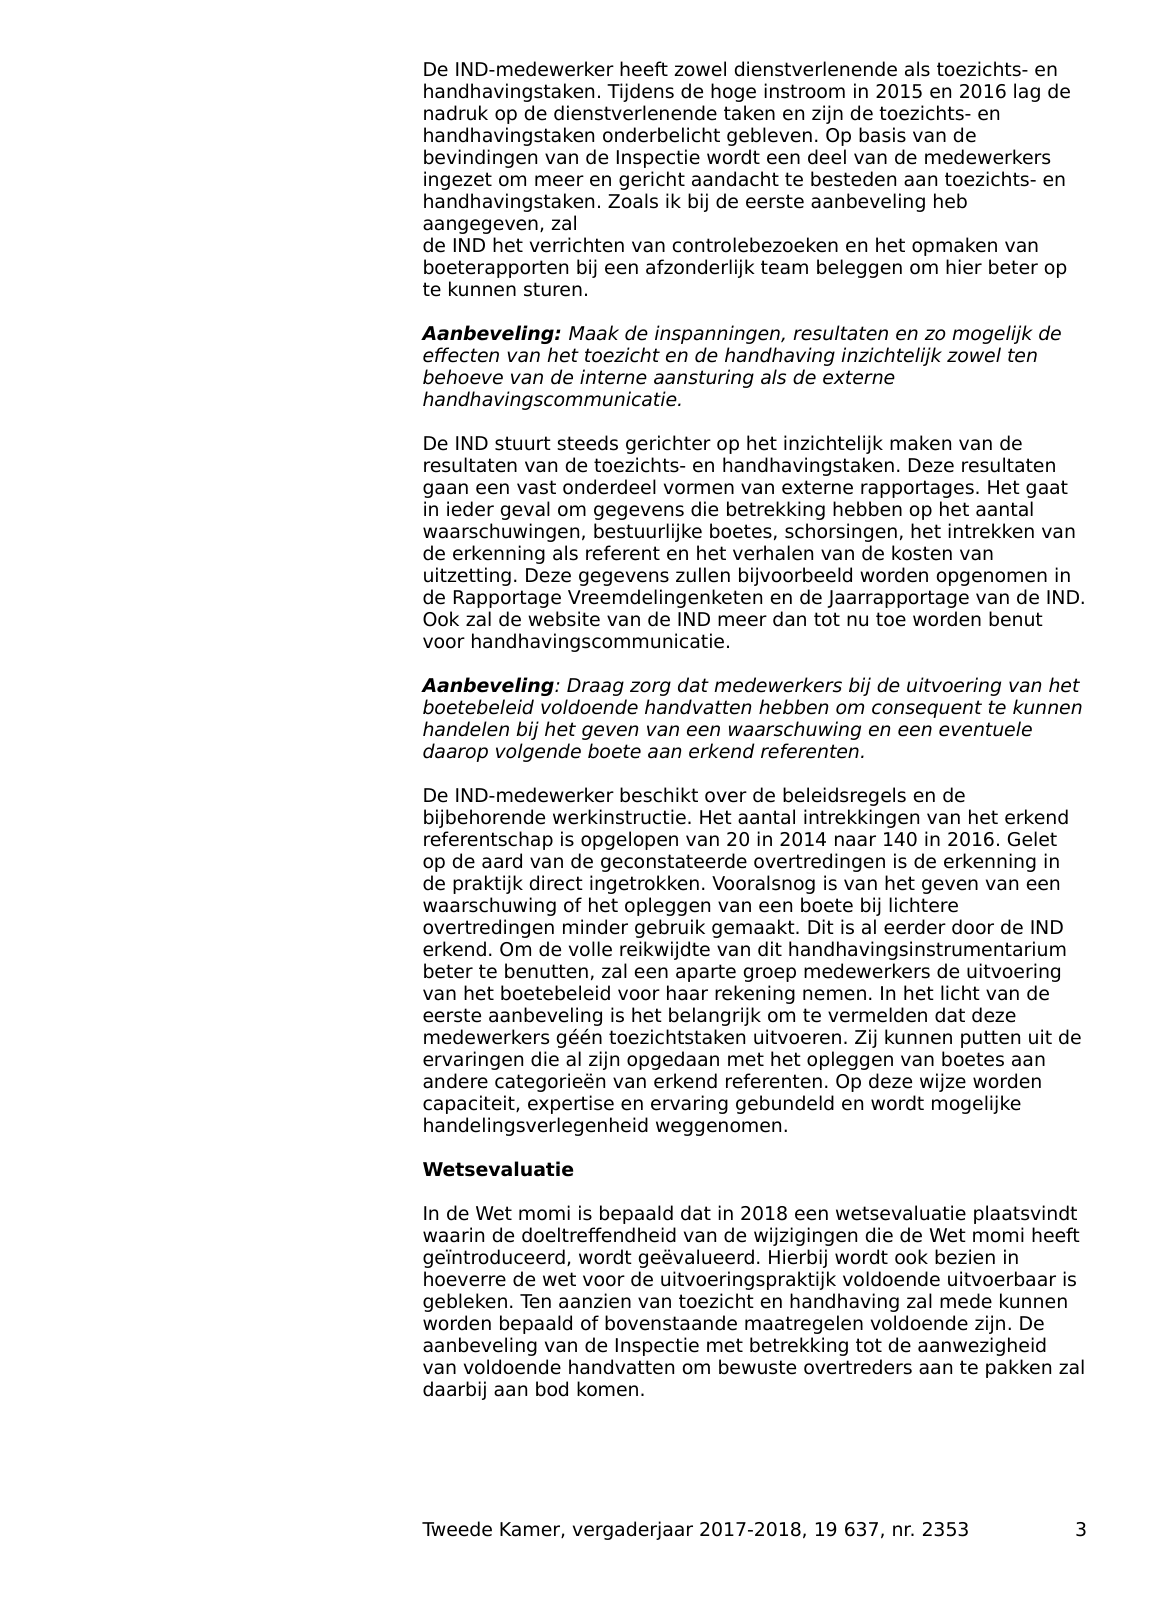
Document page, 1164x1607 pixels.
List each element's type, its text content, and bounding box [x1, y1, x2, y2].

text De IND-medewerker heeft zowel dienstverlenende als toezichts- en handhavingstaken. Tijdens de hoge instroom in 2015 en 2016 lag de nadruk op de dienstverlenende taken en zijn de toezichts- en handhavingstaken onderbelicht gebleven. Op basis van de bevindingen van de Inspectie wordt een deel van de medewerkers ingezet om meer en gericht aandacht te besteden aan toezichts- en handhavingstaken. Zoals ik bij de eerste aanbeveling heb aangegeven, zal [422, 59, 1087, 235]
text Aanbeveling: Maak de inspanningen, resultaten en zo mogelijk de effecten van het toezicht en de handhaving inzichtelijk zowel ten behoeve van de interne aansturing als de externe handhavingscommunicatie. [422, 323, 1087, 411]
text Aanbeveling: Draag zorg dat medewerkers bij de uitvoering van het boetebeleid voldoende handvatten hebben om consequent te kunnen handelen bij het geven van een waarschuwing en een eventuele daarop volgende boete aan erkend referenten. [422, 675, 1087, 763]
text De IND-medewerker beschikt over de beleidsregels en de bijbehorende werkinstructie. Het aantal intrekkingen van het erkend referentschap is opgelopen van 20 in 2014 naar 140 in 2016. Gelet op de aard van de geconstateerde overtredingen is de erkenning in de praktijk direct ingetrokken. Vooralsnog is van het geven van een waarschuwing of het opleggen van een boete bij lichtere overtredingen minder gebruik gemaakt. Dit is al eerder door de IND erkend. Om de volle reikwijdte van dit handhavingsinstrumentarium beter te benutten, zal een aparte groep medewerkers de uitvoering van het boetebeleid voor haar rekening nemen. In het licht van de eerste aanbeveling is het belangrijk om te vermelden dat deze medewerkers géén toezichtstaken uitvoeren. Zij kunnen putten uit de ervaringen die al zijn opgedaan met het opleggen van boetes aan andere categorieën van erkend referenten. Op deze wijze worden capaciteit, expertise en ervaring gebundeld en wordt mogelijke handelingsverlegenheid weggenomen. [422, 785, 1087, 1137]
subtitle Wetsevaluatie [422, 1159, 1087, 1181]
text In de Wet momi is bepaald dat in 2018 een wetsevaluatie plaatsvindt waarin de doeltreffendheid van de wijzigingen die de Wet momi heeft geïntroduceerd, wordt geëvalueerd. Hierbij wordt ook bezien in hoeverre de wet voor de uitvoeringspraktijk voldoende uitvoerbaar is gebleken. Ten aanzien van toezicht en handhaving zal mede kunnen worden bepaald of bovenstaande maatregelen voldoende zijn. De aanbeveling van de Inspectie met betrekking tot de aanwezigheid van voldoende handvatten om bewuste overtreders aan te pakken zal daarbij aan bod komen. [422, 1203, 1087, 1401]
text De IND stuurt steeds gerichter op het inzichtelijk maken van de resultaten van de toezichts- en handhavingstaken. Deze resultaten gaan een vast onderdeel vormen van externe rapportages. Het gaat in ieder geval om gegevens die betrekking hebben op het aantal waarschuwingen, bestuurlijke boetes, schorsingen, het intrekken van de erkenning als referent en het verhalen van de kosten van uitzetting. Deze gegevens zullen bijvoorbeeld worden opgenomen in de Rapportage Vreemdelingenketen en de Jaarrapportage van de IND. Ook zal de website van de IND meer dan tot nu toe worden benut voor handhavingscommunicatie. [422, 433, 1087, 653]
text de IND het verrichten van controlebezoeken en het opmaken van boeterapporten bij een afzonderlijk team beleggen om hier beter op te kunnen sturen. [422, 235, 1087, 301]
